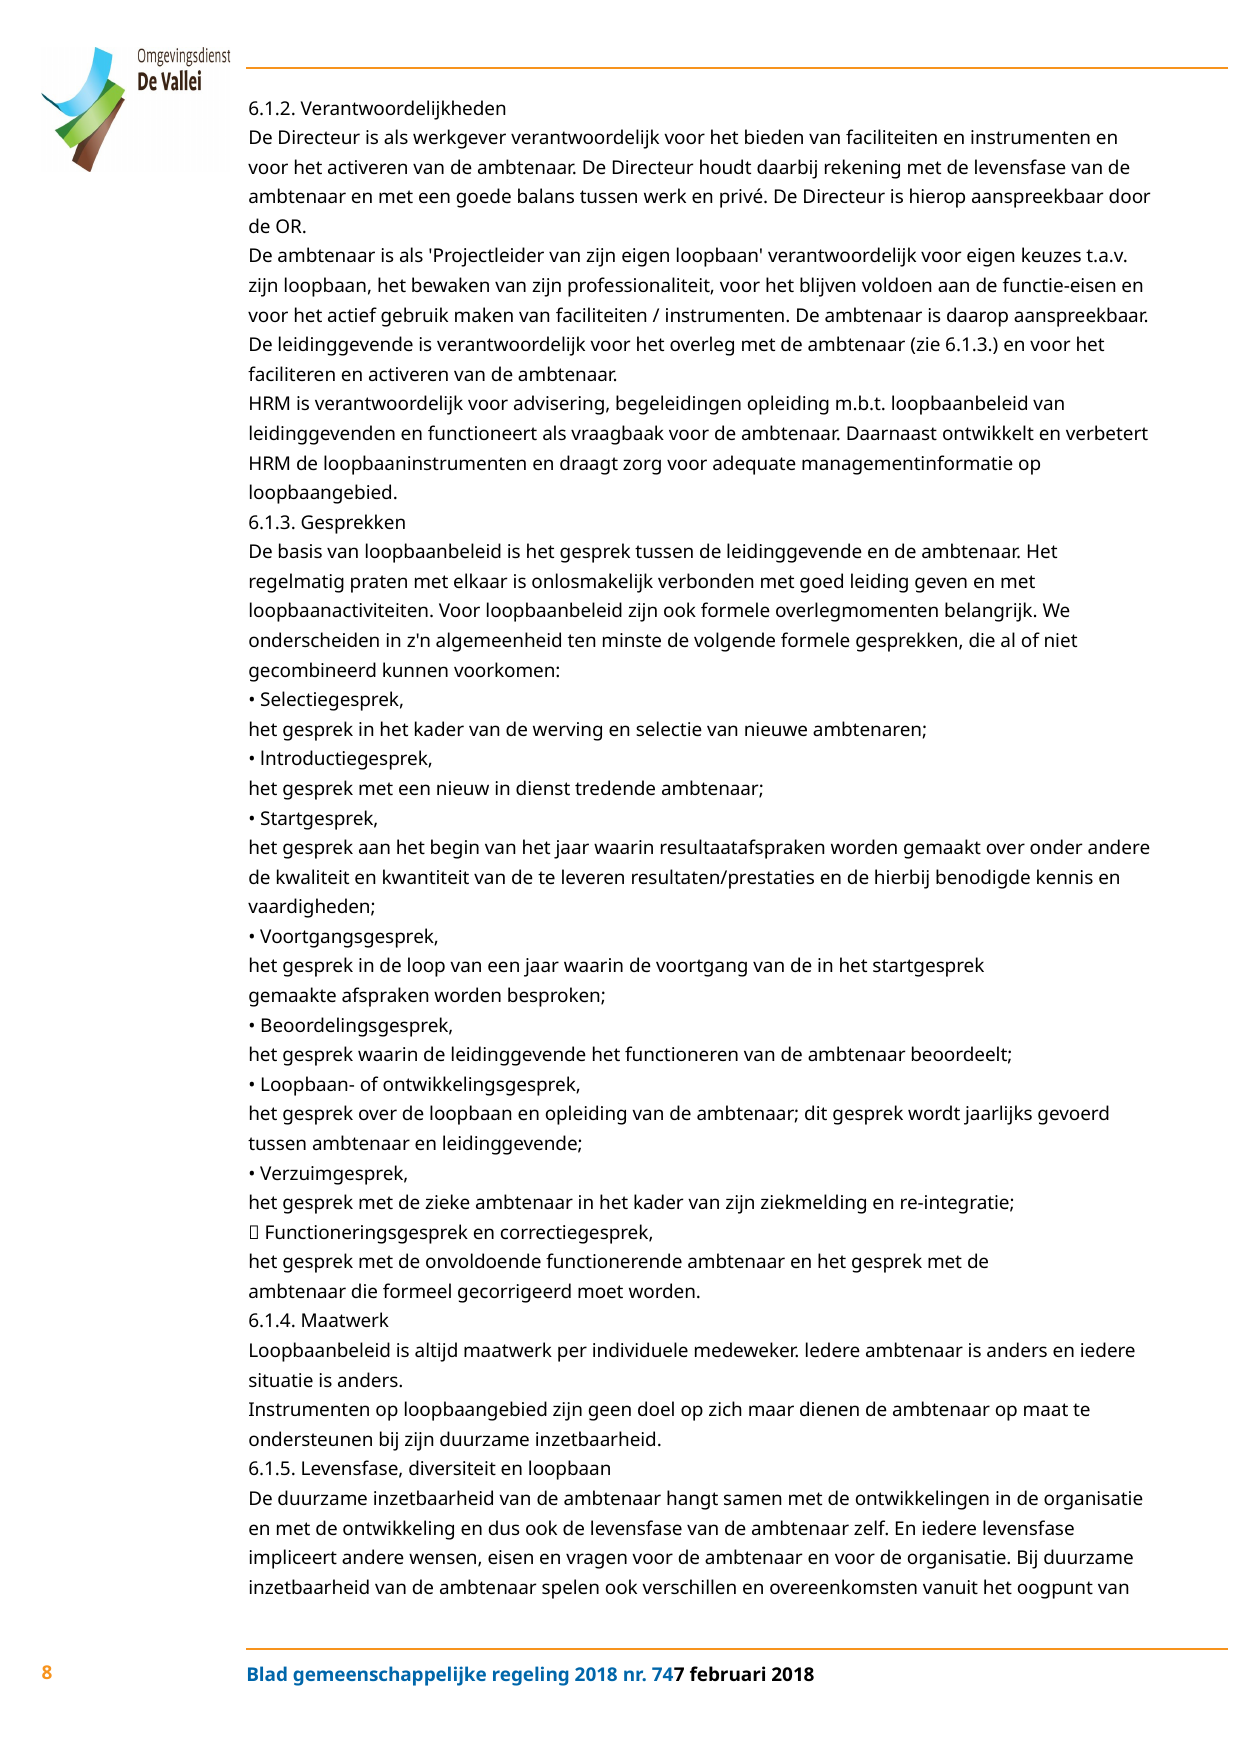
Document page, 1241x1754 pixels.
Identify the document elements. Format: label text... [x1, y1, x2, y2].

text  Functioneringsgesprek en correctiegesprek, [248, 1219, 1152, 1245]
text het gesprek met de onvoldoende functionerende ambtenaar en het gesprek met de [248, 1248, 1152, 1274]
text Instrumenten op loopbaangebied zijn geen doel op zich maar dienen de ambtenaar op maat te ondersteunen bij zijn duurzame inzetbaarheid. [248, 1396, 1152, 1452]
text het gesprek met een nieuw in dienst tredende ambtenaar; [248, 775, 1152, 801]
text • lntroductiegesprek, [248, 746, 1152, 771]
picture [41, 47, 231, 172]
text De basis van loopbaanbeleid is het gesprek tussen de leidinggevende en de ambtenaar. Het regelmatig praten met elkaar is onlosmakelijk verbonden met goed leiding geven en met loopbaanactiviteiten. Voor loopbaanbeleid zijn ook formele overlegmomenten belangrijk. We onderscheiden in z'n algemeenheid ten minste de volgende formele gesprekken, die al of niet gecombineerd kunnen voorkomen: [248, 538, 1152, 683]
text • Voortgangsgesprek, [248, 923, 1152, 949]
text gemaakte afspraken worden besproken; [248, 982, 1152, 1008]
text De Directeur is als werkgever verantwoordelijk voor het bieden van faciliteiten en instrumenten en voor het activeren van de ambtenaar. De Directeur houdt daarbij rekening met de levensfase van de ambtenaar en met een goede balans tussen werk en privé. De Directeur is hierop aanspreekbaar door de OR. [248, 124, 1152, 239]
text het gesprek over de loopbaan en opleiding van de ambtenaar; dit gesprek wordt jaarlijks gevoerd tussen ambtenaar en leidinggevende; [248, 1101, 1152, 1156]
text De leidinggevende is verantwoordelijk voor het overleg met de ambtenaar (zie 6.1.3.) en voor het faciliteren en activeren van de ambtenaar. [248, 331, 1152, 387]
text • Beoordelingsgesprek, [248, 1012, 1152, 1038]
text het gesprek in de loop van een jaar waarin de voortgang van de in het startgesprek [248, 953, 1152, 978]
text • Startgesprek, [248, 805, 1152, 831]
text het gesprek waarin de leidinggevende het functioneren van de ambtenaar beoordeelt; [248, 1041, 1152, 1067]
text ambtenaar die formeel gecorrigeerd moet worden. [248, 1278, 1152, 1304]
text het gesprek in het kader van de werving en selectie van nieuwe ambtenaren; [248, 716, 1152, 742]
text De duurzame inzetbaarheid van de ambtenaar hangt samen met de ontwikkelingen in de organisatie en met de ontwikkeling en dus ook de levensfase van de ambtenaar zelf. En iedere levensfase impliceert andere wensen, eisen en vragen voor de ambtenaar en voor de organisatie. Bij duurzame inzetbaarheid van de ambtenaar spelen ook verschillen en overeenkomsten vanuit het oogpunt van [248, 1485, 1152, 1600]
text 6.1.5. Levensfase, diversiteit en loopbaan [248, 1456, 1152, 1481]
text Loopbaanbeleid is altijd maatwerk per individuele medeweker. ledere ambtenaar is anders en iedere situatie is anders. [248, 1337, 1152, 1393]
text HRM is verantwoordelijk voor advisering, begeleidingen opleiding m.b.t. loopbaanbeleid van leidinggevenden en functioneert als vraagbaak voor de ambtenaar. Daarnaast ontwikkelt en verbetert HRM de loopbaaninstrumenten en draagt zorg voor adequate managementinformatie op loopbaangebied. [248, 391, 1152, 505]
text het gesprek met de zieke ambtenaar in het kader van zijn ziekmelding en re-integratie; [248, 1189, 1152, 1215]
text • Selectiegesprek, [248, 686, 1152, 712]
text • Verzuimgesprek, [248, 1160, 1152, 1186]
text • Loopbaan- of ontwikkelingsgesprek, [248, 1071, 1152, 1097]
text De ambtenaar is als 'Projectleider van zijn eigen loopbaan' verantwoordelijk voor eigen keuzes t.a.v. zijn loopbaan, het bewaken van zijn professionaliteit, voor het blijven voldoen aan de functie-eisen en voor het actief gebruik maken van faciliteiten / instrumenten. De ambtenaar is daarop aanspreekbaar. [248, 243, 1152, 328]
text het gesprek aan het begin van het jaar waarin resultaatafspraken worden gemaakt over onder andere de kwaliteit en kwantiteit van de te leveren resultaten/prestaties en de hierbij benodigde kennis en vaardigheden; [248, 834, 1152, 919]
text 6.1.3. Gesprekken [248, 509, 1152, 535]
text 6.1.2. Verantwoordelijkheden [248, 95, 1152, 121]
text 6.1.4. Maatwerk [248, 1308, 1152, 1333]
